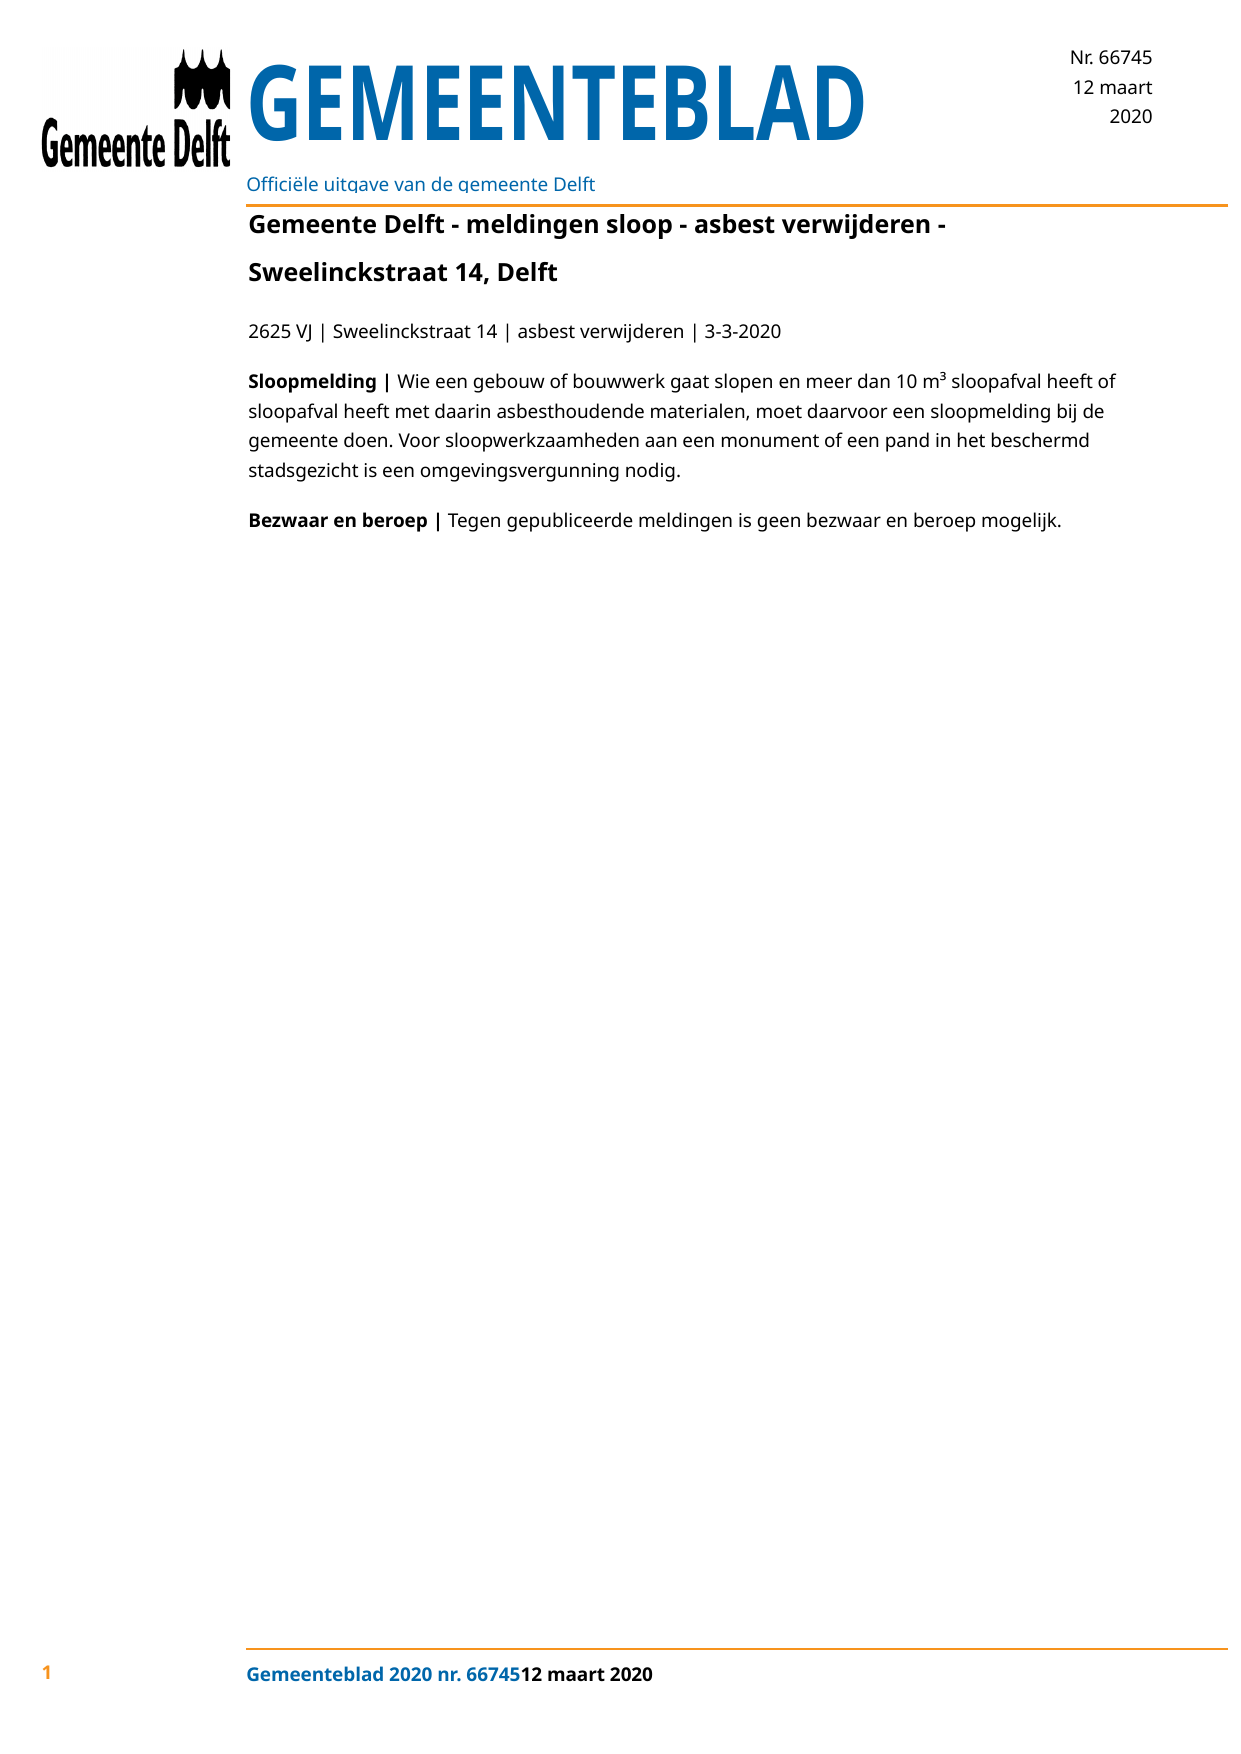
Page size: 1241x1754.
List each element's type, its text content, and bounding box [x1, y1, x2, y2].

text Sloopmelding | Wie een gebouw of bouwwerk gaat slopen en meer dan 10 m³ sloopafval heeft of sloopafval heeft met daarin asbesthoudende materialen, moet daarvoor een sloopmelding bij de gemeente doen. Voor sloopwerkzaamheden aan een monument of een pand in het beschermd stadsgezicht is een omgevingsvergunning nodig. [248, 368, 1152, 483]
picture [41, 47, 231, 172]
text Bezwaar en beroep | Tegen gepubliceerde meldingen is geen bezwaar en beroep mogelijk. [248, 507, 1152, 533]
text Gemeente Delft - meldingen sloop - asbest verwijderen - Sweelinckstraat 14, Delft [248, 207, 1152, 288]
text 2625 VJ | Sweelinckstraat 14 | asbest verwijderen | 3-3-2020 [248, 318, 1152, 344]
